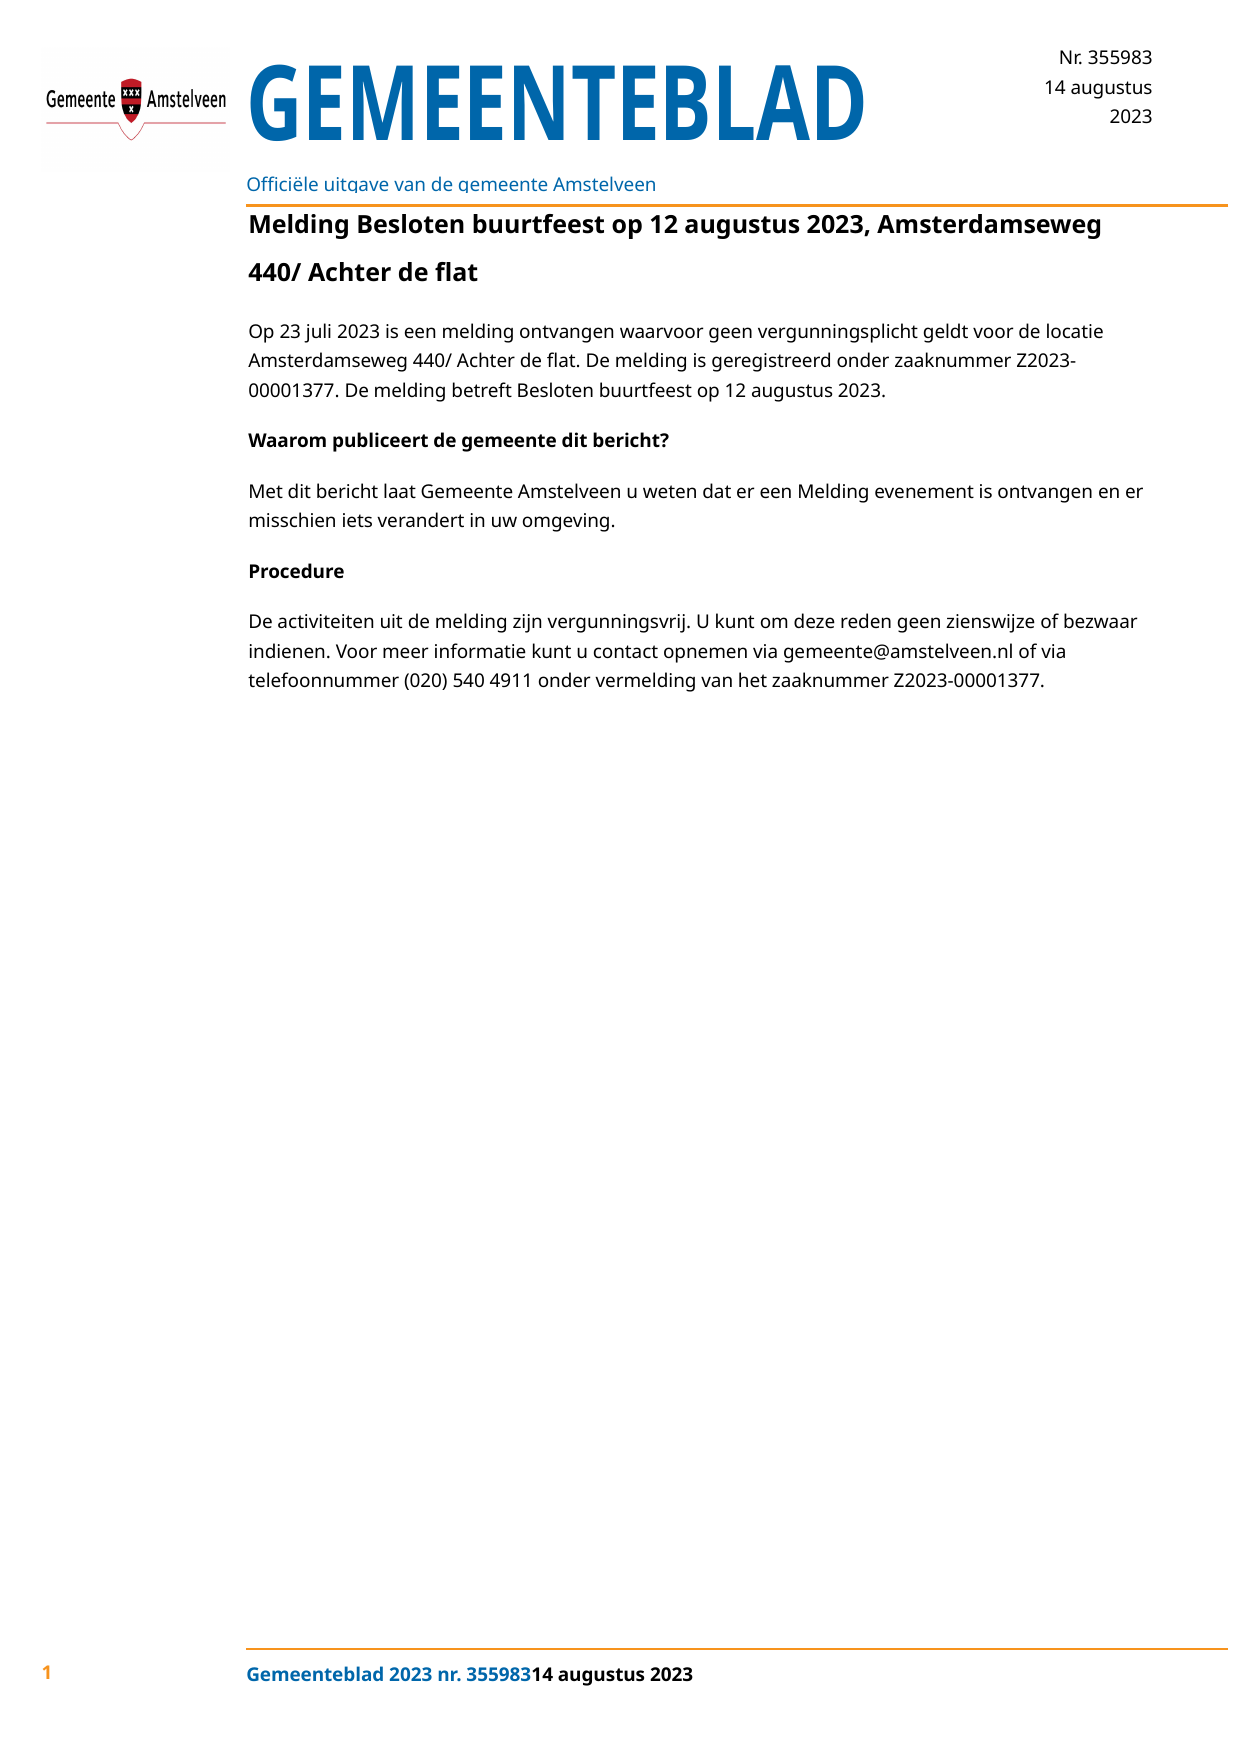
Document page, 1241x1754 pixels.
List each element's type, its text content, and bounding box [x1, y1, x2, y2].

text Waarom publiceert de gemeente dit bericht? [248, 427, 1152, 453]
text Met dit bericht laat Gemeente Amstelveen u weten dat er een Melding evenement is ontvangen en er misschien iets verandert in uw omgeving. [248, 478, 1152, 533]
text Op 23 juli 2023 is een melding ontvangen waarvoor geen vergunningsplicht geldt voor de locatie Amsterdamseweg 440/ Achter de flat. De melding is geregistreerd onder zaaknummer Z2023-00001377. De melding betreft Besloten buurtfeest op 12 augustus 2023. [248, 318, 1152, 403]
text De activiteiten uit de melding zijn vergunningsvrij. U kunt om deze reden geen zienswijze of bezwaar indienen. Voor meer informatie kunt u contact opnemen via gemeente@amstelveen.nl of via telefoonnummer (020) 540 4911 onder vermelding van het zaaknummer Z2023-00001377. [248, 608, 1152, 693]
text Melding Besloten buurtfeest op 12 augustus 2023, Amsterdamseweg 440/ Achter de flat [248, 207, 1152, 288]
text Procedure [248, 558, 1152, 584]
picture [41, 47, 231, 172]
